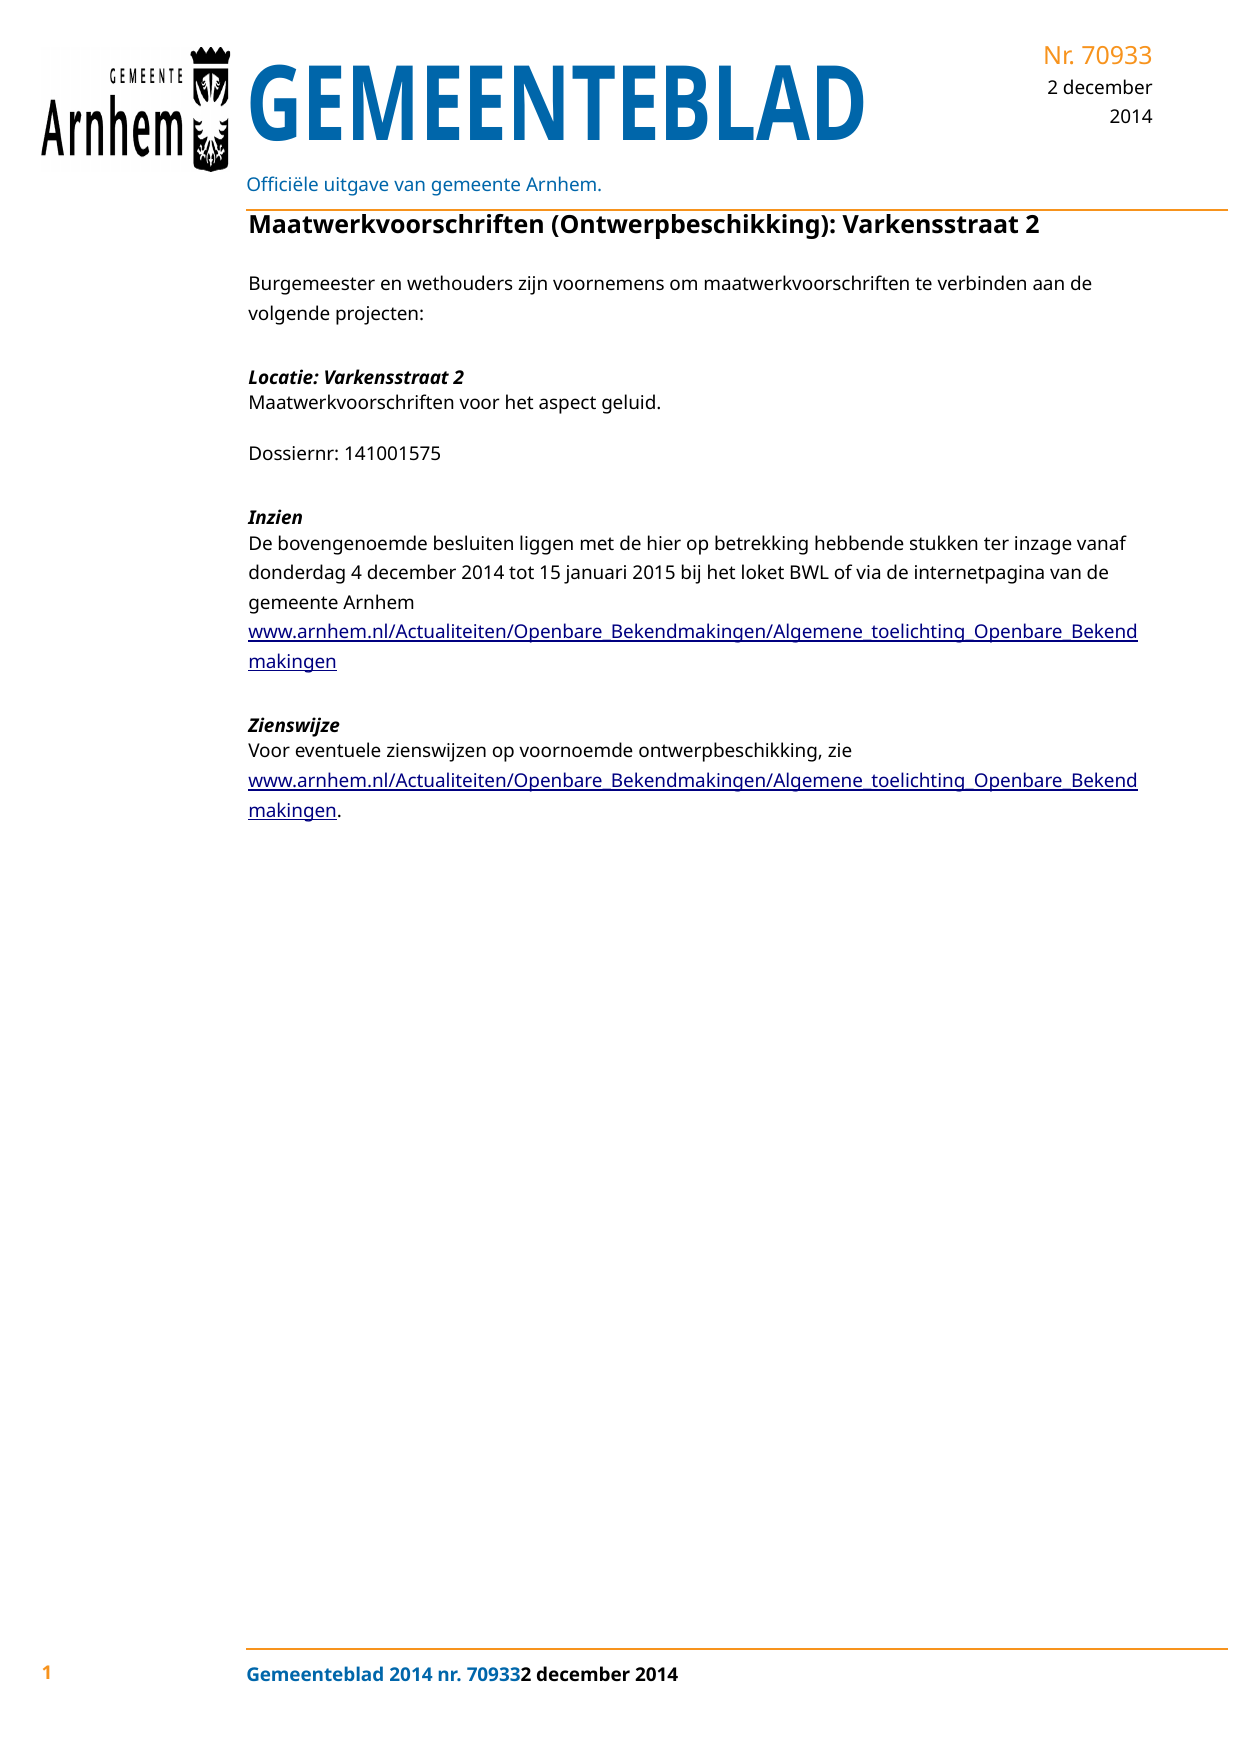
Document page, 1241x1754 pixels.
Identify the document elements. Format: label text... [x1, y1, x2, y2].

text Voor eventuele zienswijzen op voornoemde ontwerpbeschikking, zie www.arnhem.nl/Actualiteiten/Openbare_Bekendmakingen/Algemene_toelichting_Openbare_Bekendmakingen. [248, 738, 1152, 823]
text Burgemeester en wethouders zijn voornemens om maatwerkvoorschriften te verbinden aan de volgende projecten: [248, 270, 1152, 326]
text Maatwerkvoorschriften (Ontwerpbeschikking): Varkensstraat 2 [248, 211, 1152, 241]
text Locatie: Varkensstraat 2 [248, 364, 1152, 389]
picture [41, 47, 231, 172]
text De bovengenoemde besluiten liggen met de hier op betrekking hebbende stukken ter inzage vanaf donderdag 4 december 2014 tot 15 januari 2015 bij het loket BWL of via de internetpagina van de gemeente Arnhem www.arnhem.nl/Actualiteiten/Openbare_Bekendmakingen/Algemene_toelichting_Openbare_Bekendmakingen [248, 530, 1152, 674]
text Dossiernr: 141001575 [248, 440, 1152, 466]
text Maatwerkvoorschriften voor het aspect geluid. [248, 389, 1152, 415]
text Zienswijze [248, 712, 1152, 738]
text Inzien [248, 504, 1152, 530]
